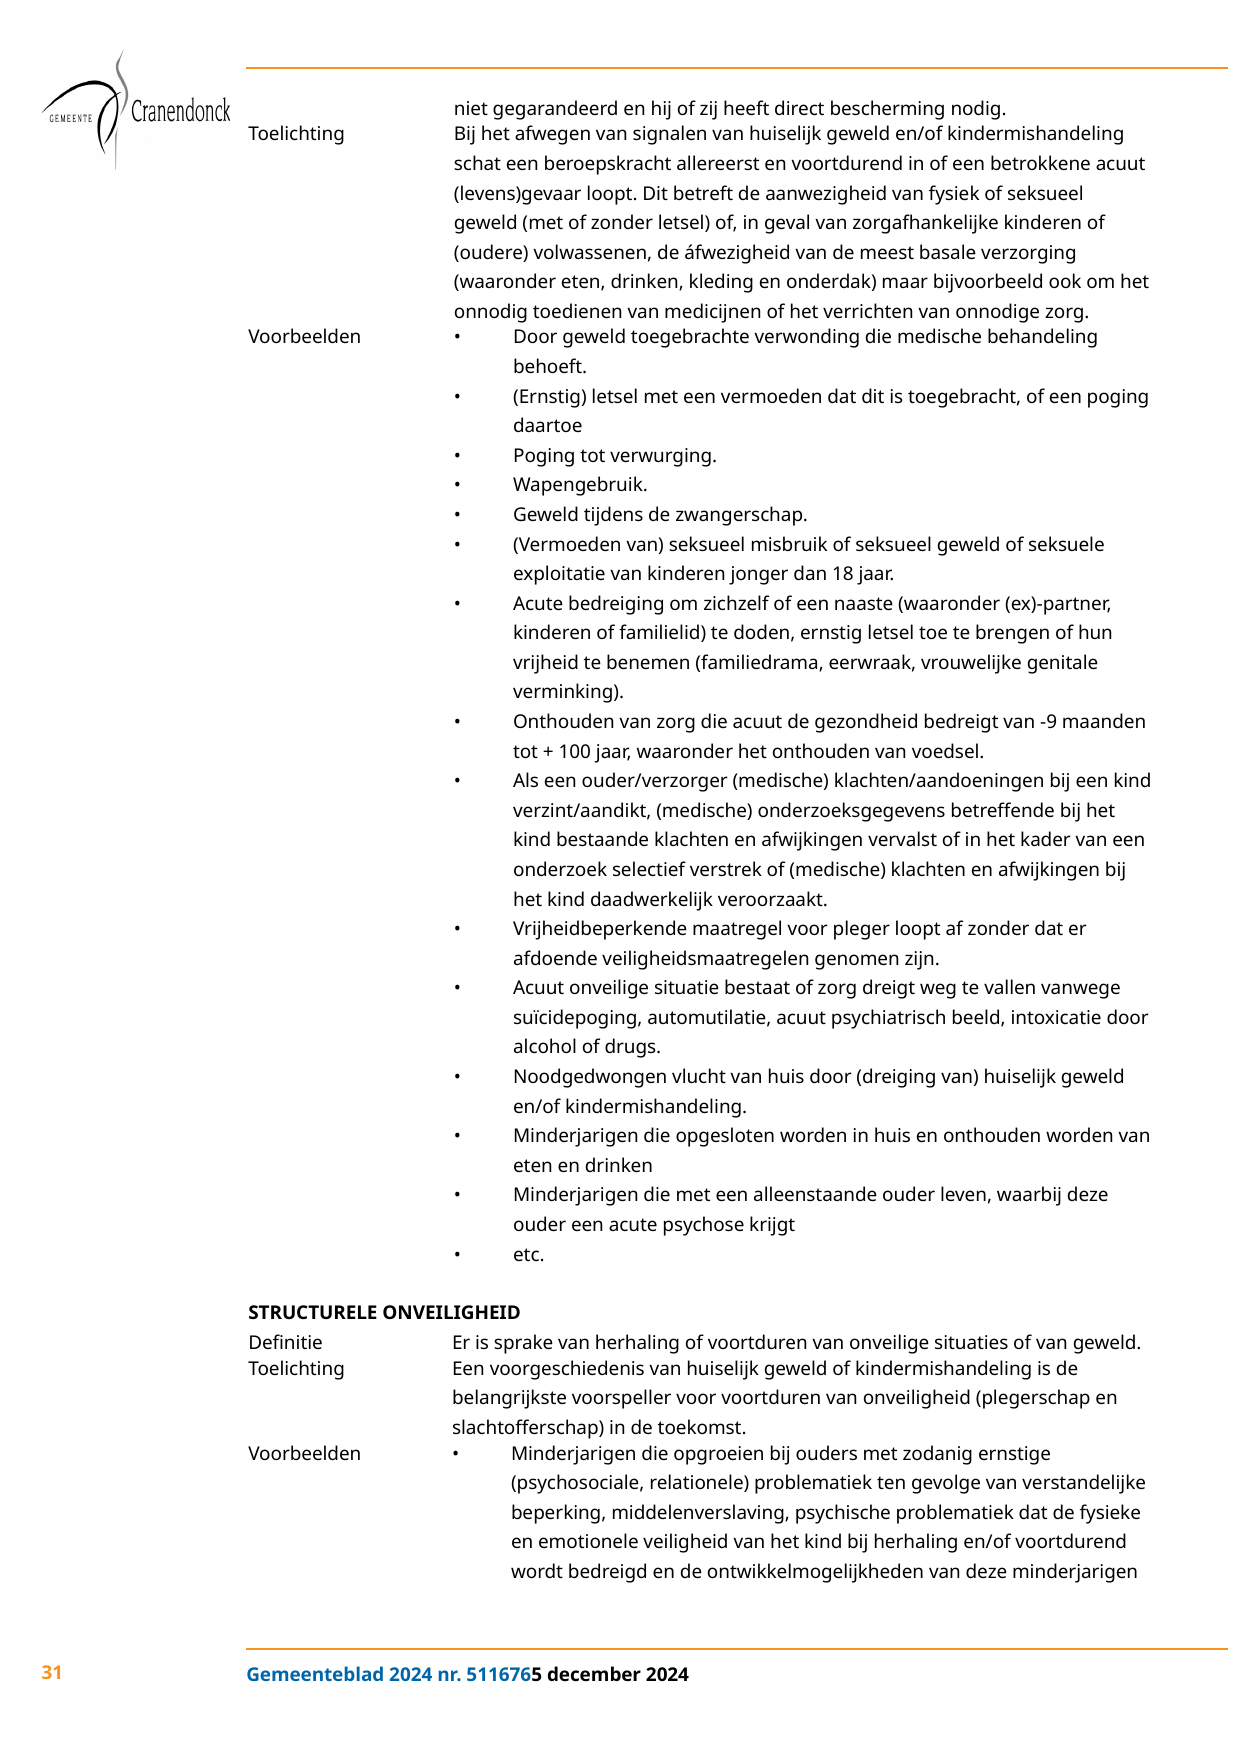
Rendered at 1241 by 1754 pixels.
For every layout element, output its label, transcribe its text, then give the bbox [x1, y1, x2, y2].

text STRUCTURELE ONVEILIGHEID [248, 1299, 1152, 1325]
table_cell [248, 95, 454, 121]
table_header Definitie [248, 1329, 452, 1355]
table_cell Toelichting [248, 121, 454, 324]
table_cell Voorbeelden [248, 1440, 452, 1584]
table_cell niet gegarandeerd en hij of zij heeft direct bescherming nodig. [454, 95, 1152, 121]
table_cell Minderjarigen die opgroeien bij ouders met zodanig ernstige (psychosociale, relationele) problematiek ten gevolge van verstandelijke beperking, middelenverslaving, psychische problematiek dat de fysieke en emotionele veiligheid van het kind bij herhaling en/of voortdurend wordt bedreigd en de ontwikkelmogelijkheden van deze minderjarigen [452, 1440, 1152, 1584]
table_cell Een voorgeschiedenis van huiselijk geweld of kindermishandeling is de belangrijkste voorspeller voor voortduren van onveiligheid (plegerschap en slachtofferschap) in de toekomst. [452, 1355, 1152, 1440]
table_cell Toelichting [248, 1355, 452, 1440]
picture [41, 47, 231, 172]
table_header Er is sprake van herhaling of voortduren van onveilige situaties of van geweld. [452, 1329, 1152, 1355]
table_cell Door geweld toegebrachte verwonding die medische behandeling behoeft. (Ernstig) letsel met een vermoeden dat dit is toegebracht, of een poging daartoe Poging tot verwurging. Wapengebruik. Geweld tijdens de zwangerschap. (Vermoeden van) seksueel misbruik of seksueel geweld of seksuele exploitatie van kinderen jonger dan 18 jaar. Acute bedreiging om zichzelf of een naaste (waaronder (ex)-partner, kinderen of familielid) te doden, ernstig letsel toe te brengen of hun vrijheid te benemen (familiedrama, eerwraak, vrouwelijke genitale verminking). Onthouden van zorg die acuut de gezondheid bedreigt van -9 maanden tot + 100 jaar, waaronder het onthouden van voedsel. Als een ouder/verzorger (medische) klachten/aandoeningen bij een kind verzint/aandikt, (medische) onderzoeksgegevens betreffende bij het kind bestaande klachten en afwijkingen vervalst of in het kader van een onderzoek selectief verstrek of (medische) klachten en afwijkingen bij het kind daadwerkelijk veroorzaakt. Vrijheidbeperkende maatregel voor pleger loopt af zonder dat er afdoende veiligheidsmaatregelen genomen zijn. Acuut onveilige situatie bestaat of zorg dreigt weg te vallen vanwege suïcidepoging, automutilatie, acuut psychiatrisch beeld, intoxicatie door alcohol of drugs. Noodgedwongen vlucht van huis door (dreiging van) huiselijk geweld en/of kindermishandeling. Minderjarigen die opgesloten worden in huis en onthouden worden van eten en drinken Minderjarigen die met een alleenstaande ouder leven, waarbij deze ouder een acute psychose krijgt etc. [454, 324, 1152, 1267]
table_cell Voorbeelden [248, 324, 454, 1267]
table_cell Bij het afwegen van signalen van huiselijk geweld en/of kindermishandeling schat een beroepskracht allereerst en voortdurend in of een betrokkene acuut (levens)gevaar loopt. Dit betreft de aanwezigheid van fysiek of seksueel geweld (met of zonder letsel) of, in geval van zorgafhankelijke kinderen of (oudere) volwassenen, de áfwezigheid van de meest basale verzorging (waaronder eten, drinken, kleding en onderdak) maar bijvoorbeeld ook om het onnodig toedienen van medicijnen of het verrichten van onnodige zorg. [454, 121, 1152, 324]
